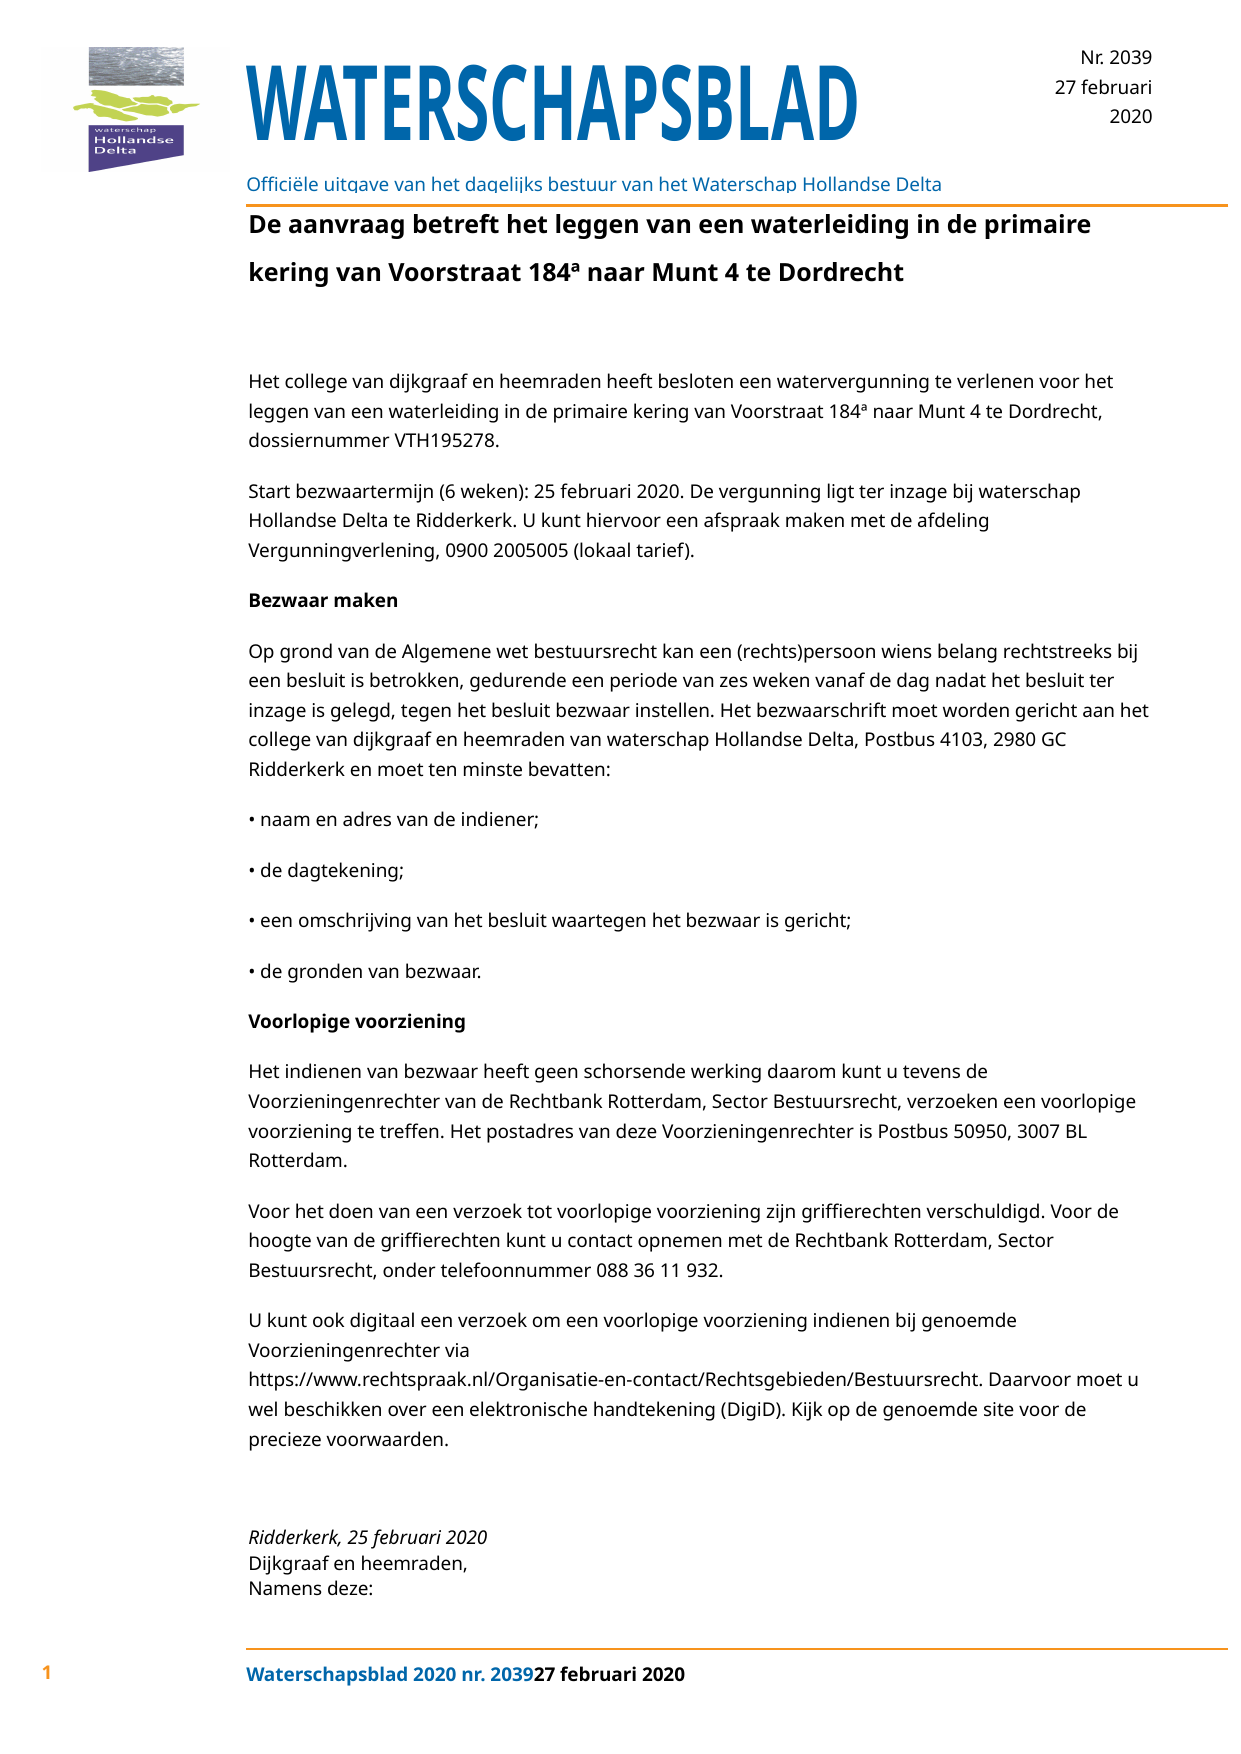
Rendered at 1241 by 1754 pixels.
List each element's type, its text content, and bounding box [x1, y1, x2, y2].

text Voor het doen van een verzoek tot voorlopige voorziening zijn griffierechten verschuldigd. Voor de hoogte van de griffierechten kunt u contact opnemen met de Rechtbank Rotterdam, Sector Bestuursrecht, onder telefoonnummer 088 36 11 932. [248, 1198, 1152, 1283]
text Het indienen van bezwaar heeft geen schorsende werking daarom kunt u tevens de Voorzieningenrechter van de Rechtbank Rotterdam, Sector Bestuursrecht, verzoeken een voorlopige voorziening te treffen. Het postadres van deze Voorzieningenrechter is Postbus 50950, 3007 BL Rotterdam. [248, 1059, 1152, 1173]
text Op grond van de Algemene wet bestuursrecht kan een (rechts)persoon wiens belang rechtstreeks bij een besluit is betrokken, gedurende een periode van zes weken vanaf de dag nadat het besluit ter inzage is gelegd, tegen het besluit bezwaar instellen. Het bezwaarschrift moet worden gericht aan het college van dijkgraaf en heemraden van waterschap Hollandse Delta, Postbus 4103, 2980 GC Ridderkerk en moet ten minste bevatten: [248, 638, 1152, 782]
text Het college van dijkgraaf en heemraden heeft besloten een watervergunning te verlenen voor het leggen van een waterleiding in de primaire kering van Voorstraat 184ª naar Munt 4 te Dordrecht, dossiernummer VTH195278. [248, 368, 1152, 453]
text Dijkgraaf en heemraden, [248, 1550, 1152, 1576]
text • naam en adres van de indiener; [248, 807, 1152, 832]
text Ridderkerk, 25 februari 2020 [248, 1524, 1152, 1550]
picture [41, 47, 231, 172]
text De aanvraag betreft het leggen van een waterleiding in de primaire kering van Voorstraat 184ª naar Munt 4 te Dordrecht [248, 207, 1152, 288]
text Start bezwaartermijn (6 weken): 25 februari 2020. De vergunning ligt ter inzage bij waterschap Hollandse Delta te Ridderkerk. U kunt hiervoor een afspraak maken met de afdeling Vergunningverlening, 0900 2005005 (lokaal tarief). [248, 478, 1152, 563]
text Namens deze: [248, 1576, 1152, 1601]
text • de gronden van bezwaar. [248, 958, 1152, 984]
text U kunt ook digitaal een verzoek om een voorlopige voorziening indienen bij genoemde Voorzieningenrechter via https://www.rechtspraak.nl/Organisatie-en-contact/Rechtsgebieden/Bestuursrecht. Daarvoor moet u wel beschikken over een elektronische handtekening (DigiD). Kijk op de genoemde site voor de precieze voorwaarden. [248, 1307, 1152, 1452]
text • een omschrijving van het besluit waartegen het bezwaar is gericht; [248, 907, 1152, 933]
text Voorlopige voorziening [248, 1008, 1152, 1034]
text • de dagtekening; [248, 857, 1152, 883]
text Bezwaar maken [248, 587, 1152, 613]
